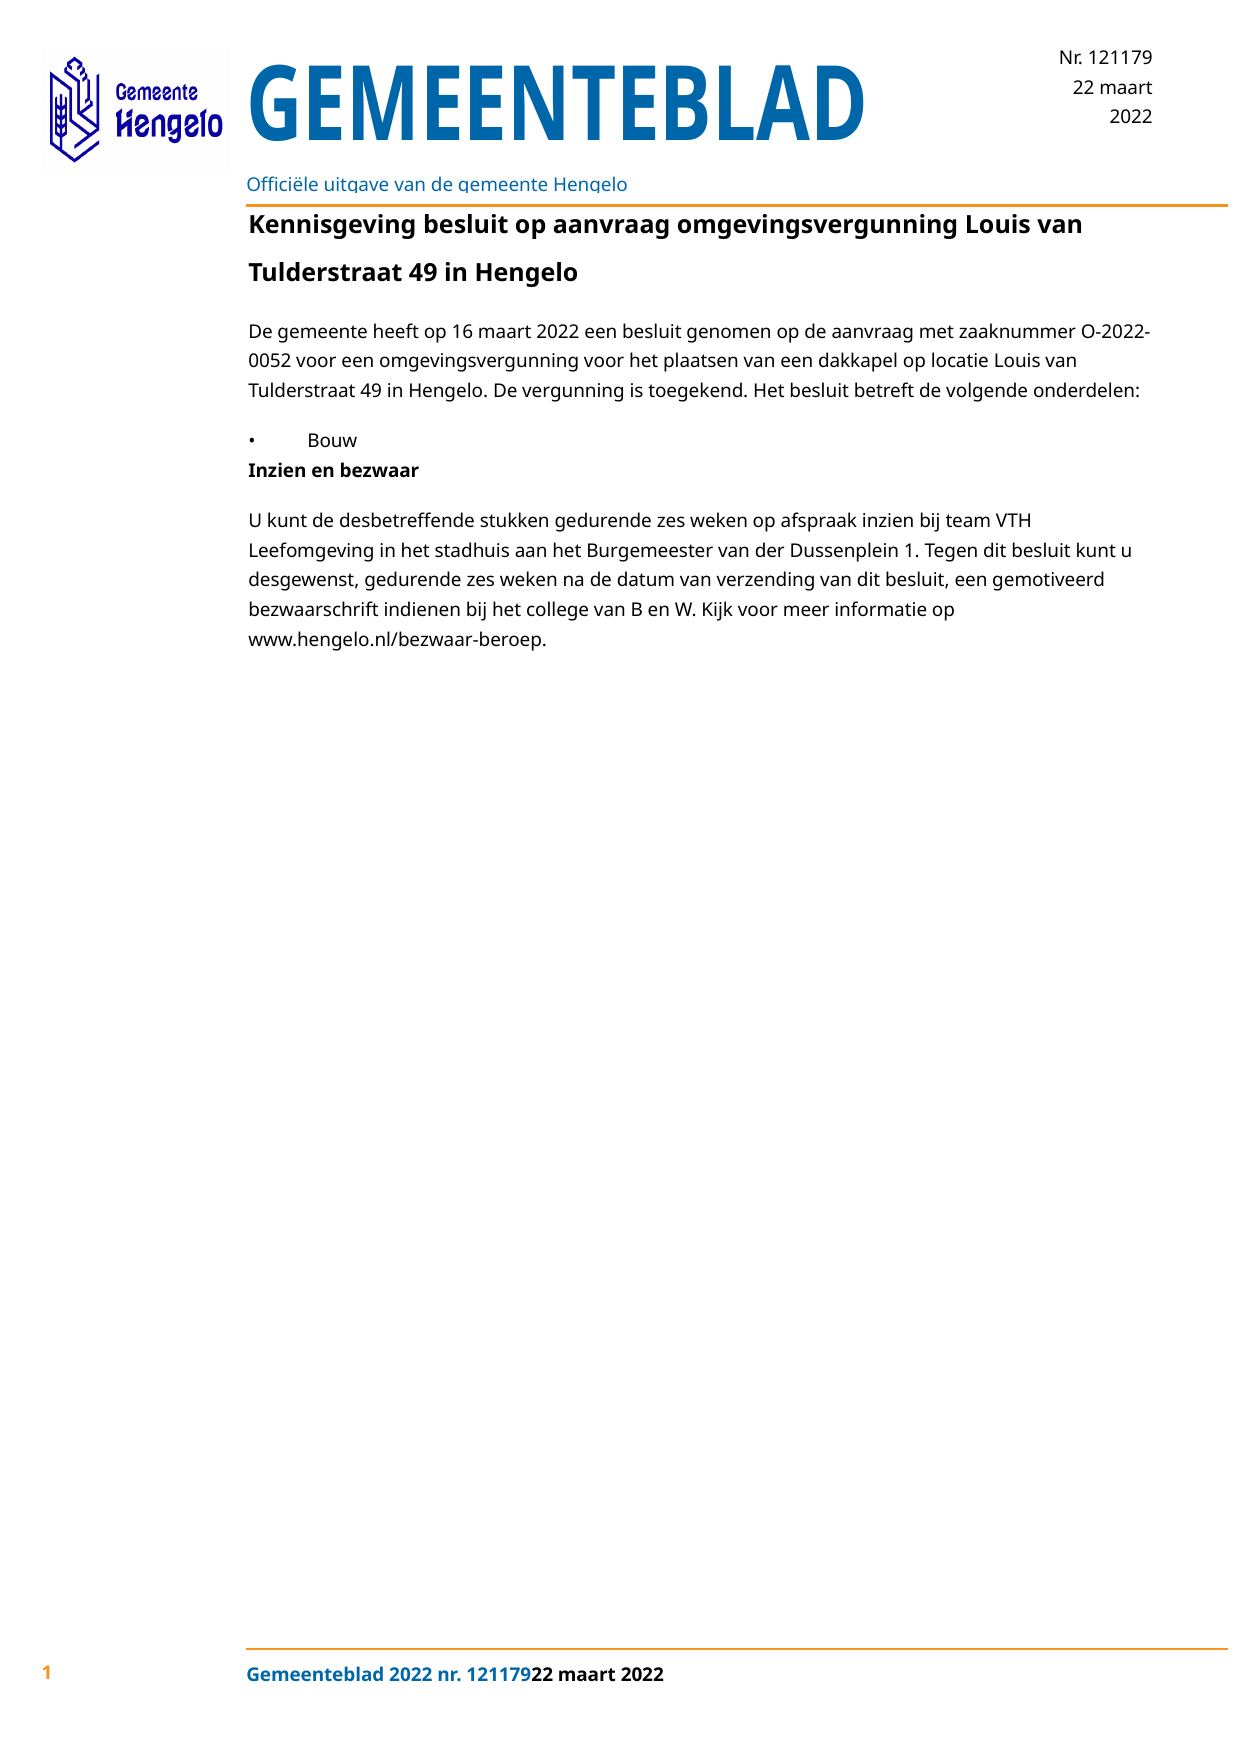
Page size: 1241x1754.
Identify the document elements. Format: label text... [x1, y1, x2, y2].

text Kennisgeving besluit op aanvraag omgevingsvergunning Louis van Tulderstraat 49 in Hengelo [248, 207, 1152, 288]
picture [41, 47, 231, 172]
text U kunt de desbetreffende stukken gedurende zes weken op afspraak inzien bij team VTH Leefomgeving in het stadhuis aan het Burgemeester van der Dussenplein 1. Tegen dit besluit kunt u desgewenst, gedurende zes weken na de datum van verzending van dit besluit, een gemotiveerd bezwaarschrift indienen bij het college van B en W. Kijk voor meer informatie op www.hengelo.nl/bezwaar-beroep. [248, 507, 1152, 652]
list Bouw [248, 427, 1152, 453]
text De gemeente heeft op 16 maart 2022 een besluit genomen op de aanvraag met zaaknummer O-2022-0052 voor een omgevingsvergunning voor het plaatsen van een dakkapel op locatie Louis van Tulderstraat 49 in Hengelo. De vergunning is toegekend. Het besluit betreft de volgende onderdelen: [248, 318, 1152, 403]
text Inzien en bezwaar [248, 457, 1152, 483]
